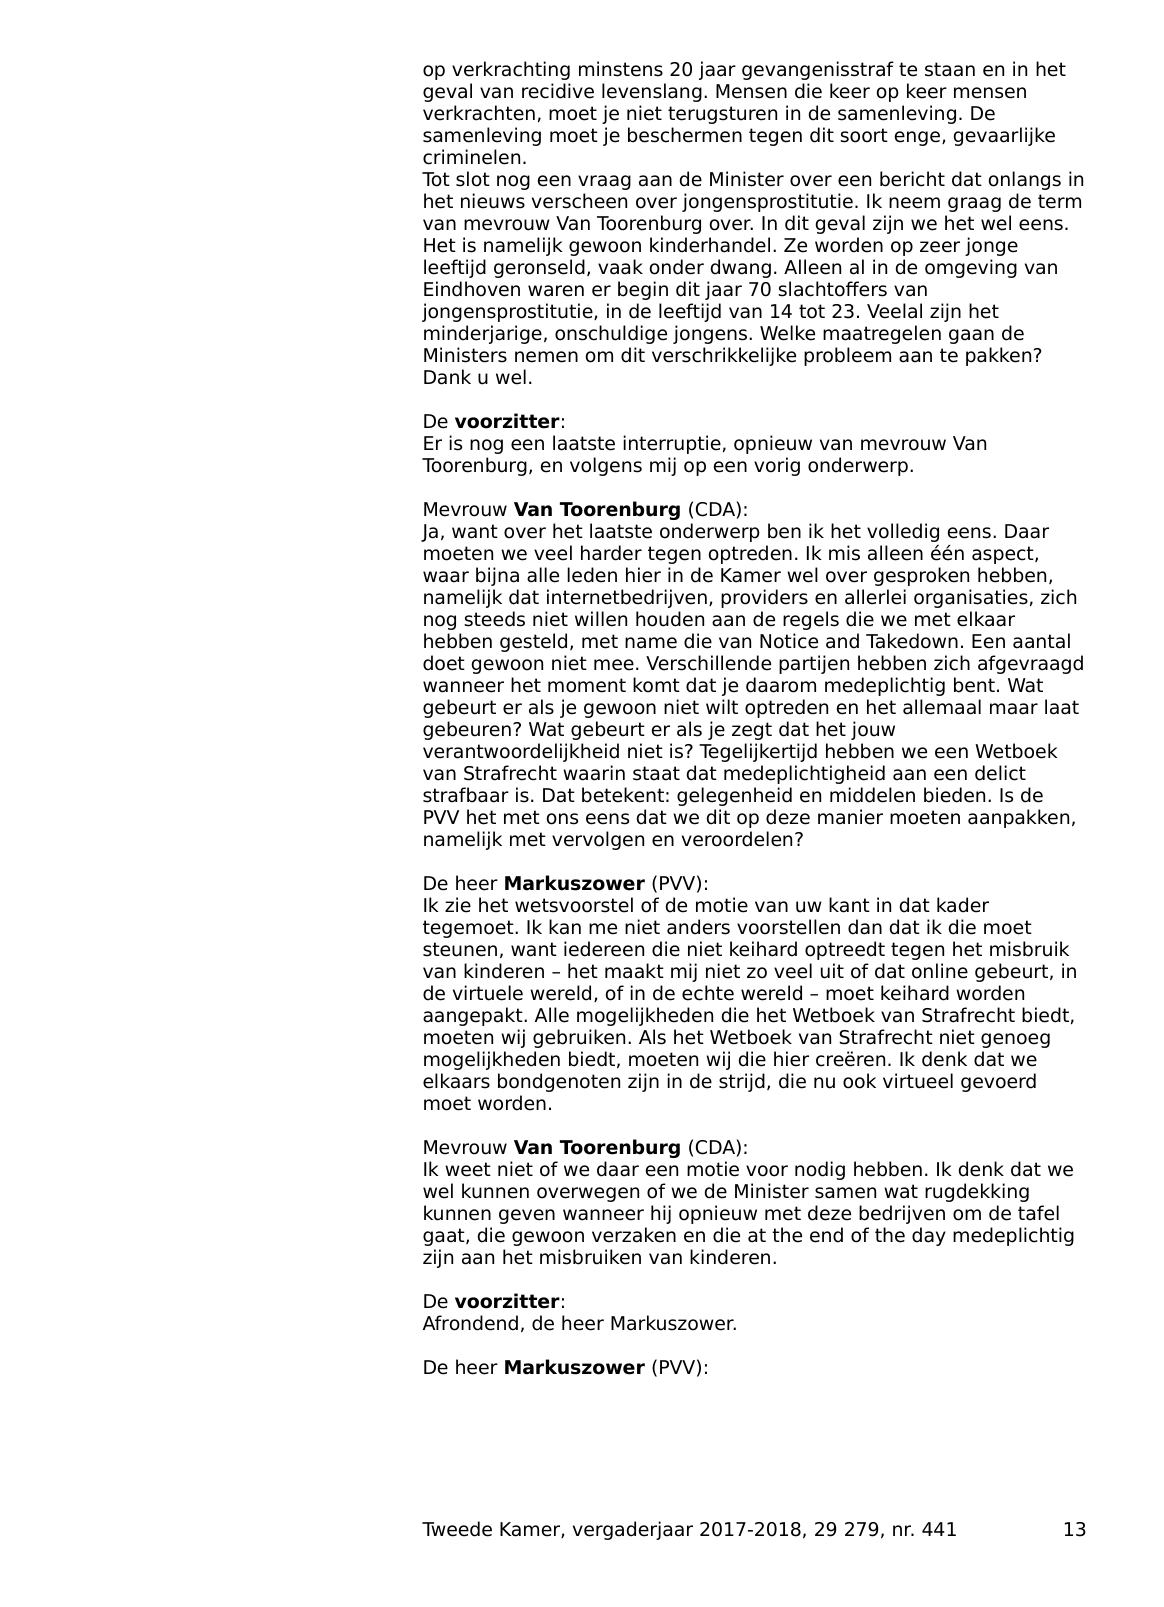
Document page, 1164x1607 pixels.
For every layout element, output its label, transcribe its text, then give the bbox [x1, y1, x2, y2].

text Dank u wel. [422, 367, 1087, 389]
text Ik zie het wetsvoorstel of de motie van uw kant in dat kader tegemoet. Ik kan me niet anders voorstellen dan dat ik die moet steunen, want iedereen die niet keihard optreedt tegen het misbruik van kinderen – het maakt mij niet zo veel uit of dat online gebeurt, in de virtuele wereld, of in de echte wereld – moet keihard worden aangepakt. Alle mogelijkheden die het Wetboek van Strafrecht biedt, moeten wij gebruiken. Als het Wetboek van Strafrecht niet genoeg mogelijkheden biedt, moeten wij die hier creëren. Ik denk dat we elkaars bondgenoten zijn in de strijd, die nu ook virtueel gevoerd moet worden. [422, 895, 1087, 1115]
text Mevrouw Van Toorenburg (CDA): [422, 1137, 1087, 1159]
text De voorzitter: [422, 411, 1087, 433]
text De heer Markuszower (PVV): [422, 873, 1087, 895]
text Ik weet niet of we daar een motie voor nodig hebben. Ik denk dat we wel kunnen overwegen of we de Minister samen wat rugdekking kunnen geven wanneer hij opnieuw met deze bedrijven om de tafel gaat, die gewoon verzaken en die at the end of the day medeplichtig zijn aan het misbruiken van kinderen. [422, 1159, 1087, 1269]
text op verkrachting minstens 20 jaar gevangenisstraf te staan en in het geval van recidive levenslang. Mensen die keer op keer mensen verkrachten, moet je niet terugsturen in de samenleving. De samenleving moet je beschermen tegen dit soort enge, gevaarlijke criminelen. [422, 59, 1087, 169]
text Ja, want over het laatste onderwerp ben ik het volledig eens. Daar moeten we veel harder tegen optreden. Ik mis alleen één aspect, waar bijna alle leden hier in de Kamer wel over gesproken hebben, namelijk dat internetbedrijven, providers en allerlei organisaties, zich nog steeds niet willen houden aan de regels die we met elkaar hebben gesteld, met name die van Notice and Takedown. Een aantal doet gewoon niet mee. Verschillende partijen hebben zich afgevraagd wanneer het moment komt dat je daarom medeplichtig bent. Wat gebeurt er als je gewoon niet wilt optreden en het allemaal maar laat gebeuren? Wat gebeurt er als je zegt dat het jouw verantwoordelijkheid niet is? Tegelijkertijd hebben we een Wetboek van Strafrecht waarin staat dat medeplichtigheid aan een delict strafbaar is. Dat betekent: gelegenheid en middelen bieden. Is de PVV het met ons eens dat we dit op deze manier moeten aanpakken, namelijk met vervolgen en veroordelen? [422, 521, 1087, 851]
text De heer Markuszower (PVV): [422, 1357, 1087, 1379]
text Afrondend, de heer Markuszower. [422, 1313, 1087, 1335]
text Er is nog een laatste interruptie, opnieuw van mevrouw Van Toorenburg, en volgens mij op een vorig onderwerp. [422, 433, 1087, 477]
text Mevrouw Van Toorenburg (CDA): [422, 499, 1087, 521]
text Tot slot nog een vraag aan de Minister over een bericht dat onlangs in het nieuws verscheen over jongensprostitutie. Ik neem graag de term van mevrouw Van Toorenburg over. In dit geval zijn we het wel eens. Het is namelijk gewoon kinderhandel. Ze worden op zeer jonge leeftijd geronseld, vaak onder dwang. Alleen al in de omgeving van Eindhoven waren er begin dit jaar 70 slachtoffers van jongensprostitutie, in de leeftijd van 14 tot 23. Veelal zijn het minderjarige, onschuldige jongens. Welke maatregelen gaan de Ministers nemen om dit verschrikkelijke probleem aan te pakken? [422, 169, 1087, 367]
text De voorzitter: [422, 1291, 1087, 1313]
